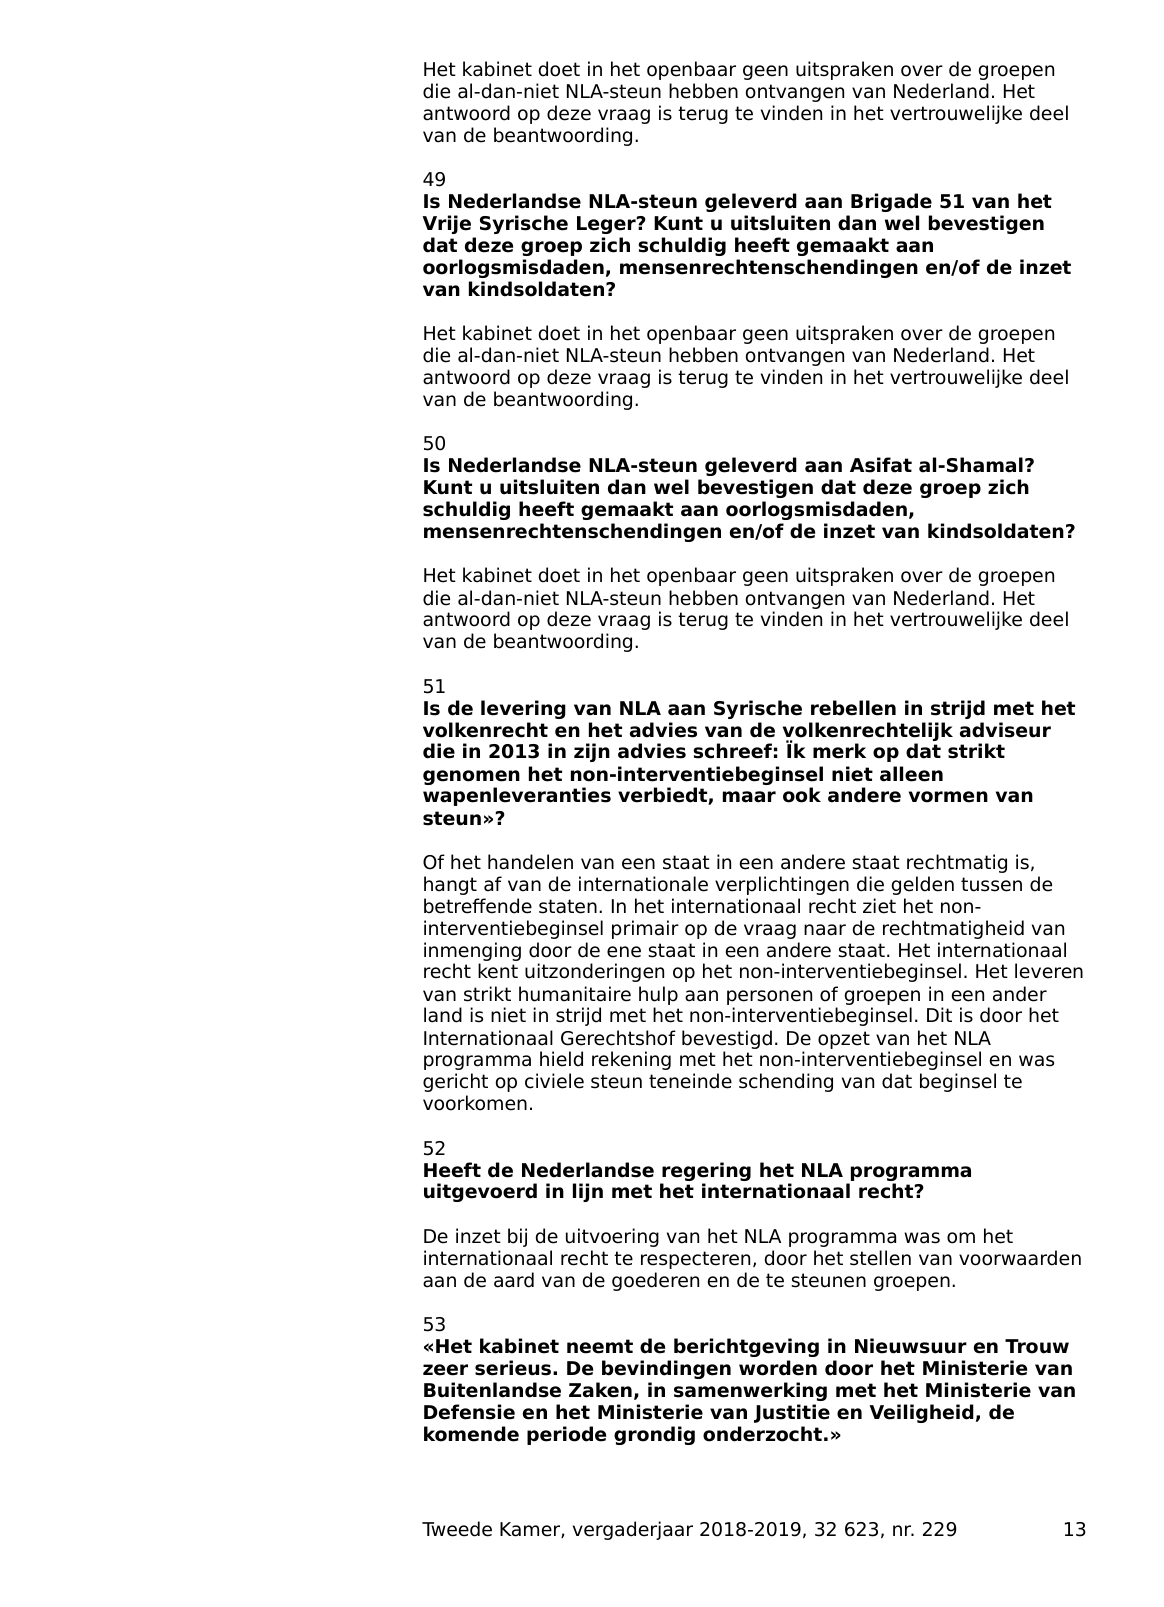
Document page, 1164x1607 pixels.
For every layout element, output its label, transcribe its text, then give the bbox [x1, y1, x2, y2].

text Heeft de Nederlandse regering het NLA programma uitgevoerd in lijn met het internationaal recht? [422, 1159, 1087, 1203]
text Het kabinet doet in het openbaar geen uitspraken over de groepen die al-dan-niet NLA-steun hebben ontvangen van Nederland. Het antwoord op deze vraag is terug te vinden in het vertrouwelijke deel van de beantwoording. [422, 323, 1087, 411]
text Het kabinet doet in het openbaar geen uitspraken over de groepen die al-dan-niet NLA-steun hebben ontvangen van Nederland. Het antwoord op deze vraag is terug te vinden in het vertrouwelijke deel van de beantwoording. [422, 59, 1087, 147]
text 53 [422, 1314, 1087, 1336]
text De inzet bij de uitvoering van het NLA programma was om het internationaal recht te respecteren, door het stellen van voorwaarden aan de aard van de goederen en de te steunen groepen. [422, 1226, 1087, 1292]
text Het kabinet doet in het openbaar geen uitspraken over de groepen die al-dan-niet NLA-steun hebben ontvangen van Nederland. Het antwoord op deze vraag is terug te vinden in het vertrouwelijke deel van de beantwoording. [422, 565, 1087, 653]
text 49 [422, 169, 1087, 191]
text 50 [422, 433, 1087, 455]
text Of het handelen van een staat in een andere staat rechtmatig is, hangt af van de internationale verplichtingen die gelden tussen de betreffende staten. In het internationaal recht ziet het non-interventiebeginsel primair op de vraag naar de rechtmatigheid van inmenging door de ene staat in een andere staat. Het internationaal recht kent uitzonderingen op het non-interventiebeginsel. Het leveren van strikt humanitaire hulp aan personen of groepen in een ander land is niet in strijd met het non-interventiebeginsel. Dit is door het Internationaal Gerechtshof bevestigd. De opzet van het NLA programma hield rekening met het non-interventiebeginsel en was gericht op civiele steun teneinde schending van dat beginsel te voorkomen. [422, 852, 1087, 1115]
text Is de levering van NLA aan Syrische rebellen in strijd met het volkenrecht en het advies van de volkenrechtelijk adviseur die in 2013 in zijn advies schreef: Ïk merk op dat strikt genomen het non-interventiebeginsel niet alleen wapenleveranties verbiedt, maar ook andere vormen van steun»? [422, 697, 1087, 829]
text 52 [422, 1137, 1087, 1159]
text 51 [422, 676, 1087, 697]
text Is Nederlandse NLA-steun geleverd aan Asifat al-Shamal? Kunt u uitsluiten dan wel bevestigen dat deze groep zich schuldig heeft gemaakt aan oorlogsmisdaden, mensenrechtenschendingen en/of de inzet van kindsoldaten? [422, 455, 1087, 543]
text «Het kabinet neemt de berichtgeving in Nieuwsuur en Trouw zeer serieus. De bevindingen worden door het Ministerie van Buitenlandse Zaken, in samenwerking met het Ministerie van Defensie en het Ministerie van Justitie en Veiligheid, de komende periode grondig onderzocht.» [422, 1336, 1087, 1446]
text Is Nederlandse NLA-steun geleverd aan Brigade 51 van het Vrije Syrische Leger? Kunt u uitsluiten dan wel bevestigen dat deze groep zich schuldig heeft gemaakt aan oorlogsmisdaden, mensenrechtenschendingen en/of de inzet van kindsoldaten? [422, 191, 1087, 301]
